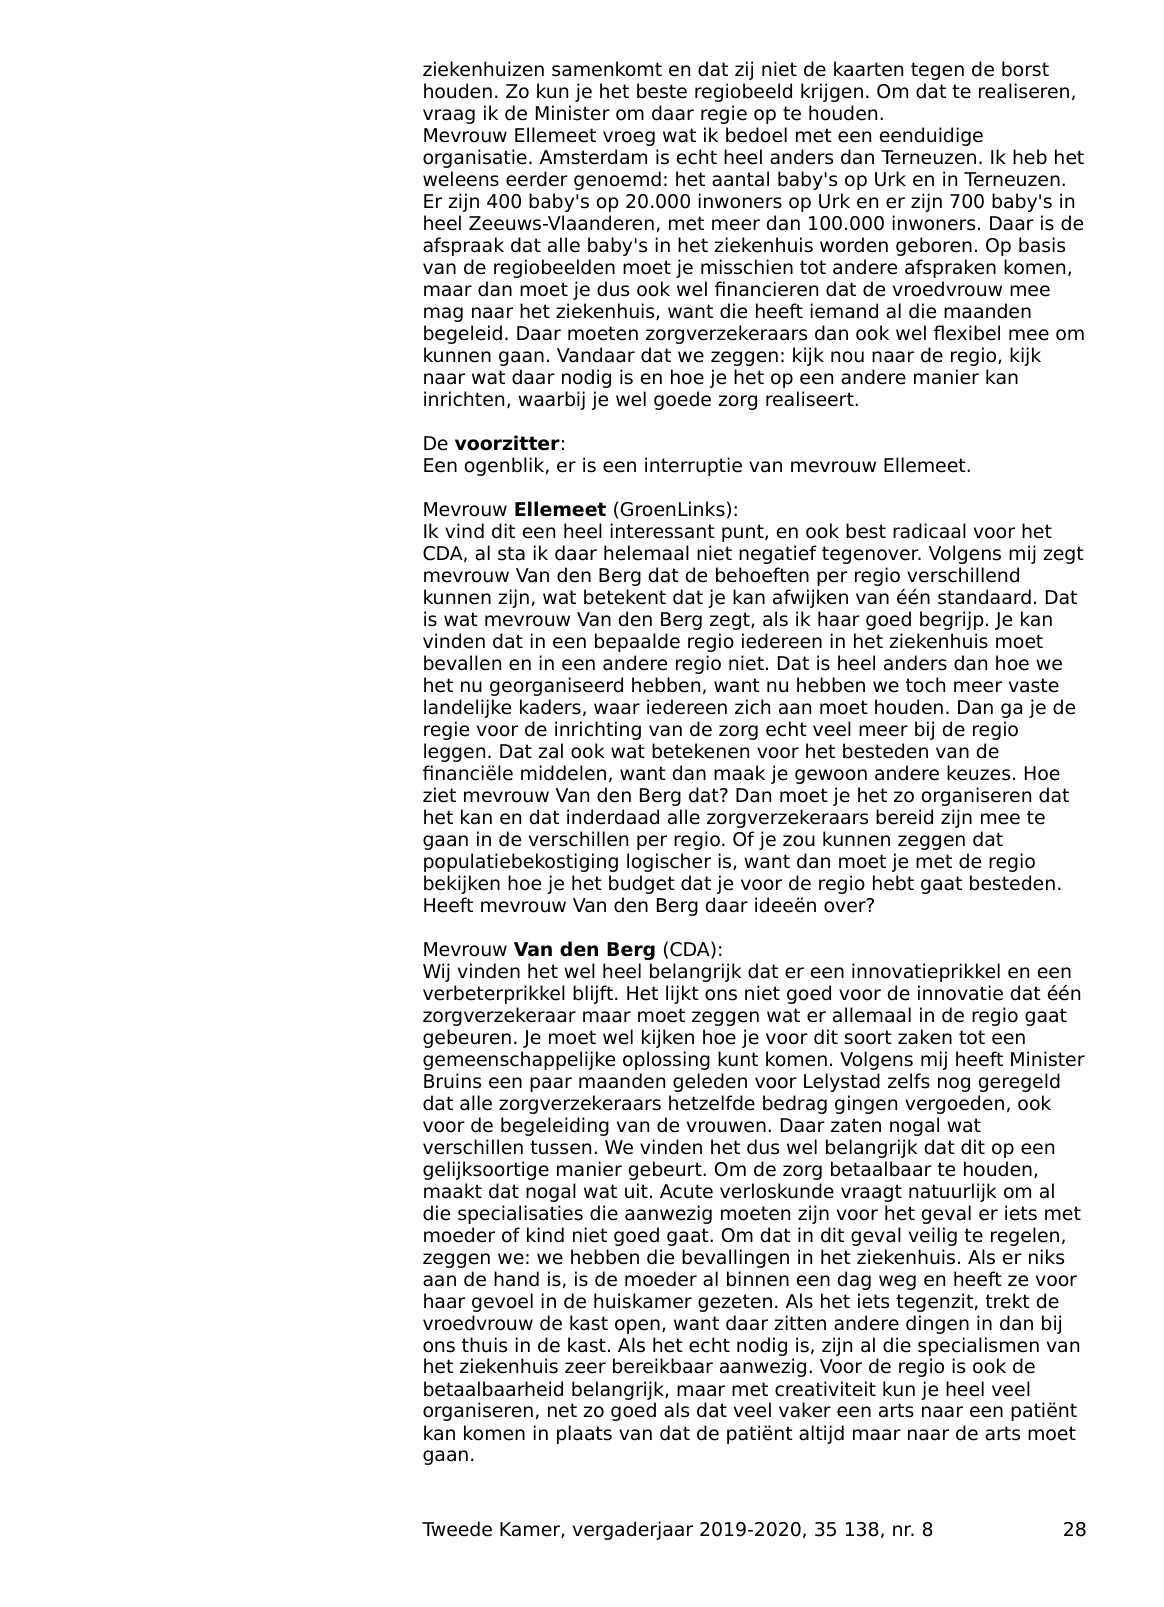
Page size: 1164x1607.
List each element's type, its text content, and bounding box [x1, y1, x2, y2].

text ziekenhuizen samenkomt en dat zij niet de kaarten tegen de borst houden. Zo kun je het beste regiobeeld krijgen. Om dat te realiseren, vraag ik de Minister om daar regie op te houden. [422, 59, 1087, 125]
text Ik vind dit een heel interessant punt, en ook best radicaal voor het CDA, al sta ik daar helemaal niet negatief tegenover. Volgens mij zegt mevrouw Van den Berg dat de behoeften per regio verschillend kunnen zijn, wat betekent dat je kan afwijken van één standaard. Dat is wat mevrouw Van den Berg zegt, als ik haar goed begrijp. Je kan vinden dat in een bepaalde regio iedereen in het ziekenhuis moet bevallen en in een andere regio niet. Dat is heel anders dan hoe we het nu georganiseerd hebben, want nu hebben we toch meer vaste landelijke kaders, waar iedereen zich aan moet houden. Dan ga je de regie voor de inrichting van de zorg echt veel meer bij de regio leggen. Dat zal ook wat betekenen voor het besteden van de financiële middelen, want dan maak je gewoon andere keuzes. Hoe ziet mevrouw Van den Berg dat? Dan moet je het zo organiseren dat het kan en dat inderdaad alle zorgverzekeraars bereid zijn mee te gaan in de verschillen per regio. Of je zou kunnen zeggen dat populatiebekostiging logischer is, want dan moet je met de regio bekijken hoe je het budget dat je voor de regio hebt gaat besteden. Heeft mevrouw Van den Berg daar ideeën over? [422, 521, 1087, 917]
text Wij vinden het wel heel belangrijk dat er een innovatieprikkel en een verbeterprikkel blijft. Het lijkt ons niet goed voor de innovatie dat één zorgverzekeraar maar moet zeggen wat er allemaal in de regio gaat gebeuren. Je moet wel kijken hoe je voor dit soort zaken tot een gemeenschappelijke oplossing kunt komen. Volgens mij heeft Minister Bruins een paar maanden geleden voor Lelystad zelfs nog geregeld dat alle zorgverzekeraars hetzelfde bedrag gingen vergoeden, ook voor de begeleiding van de vrouwen. Daar zaten nogal wat verschillen tussen. We vinden het dus wel belangrijk dat dit op een gelijksoortige manier gebeurt. Om de zorg betaalbaar te houden, maakt dat nogal wat uit. Acute verloskunde vraagt natuurlijk om al die specialisaties die aanwezig moeten zijn voor het geval er iets met moeder of kind niet goed gaat. Om dat in dit geval veilig te regelen, zeggen we: we hebben die bevallingen in het ziekenhuis. Als er niks aan de hand is, is de moeder al binnen een dag weg en heeft ze voor haar gevoel in de huiskamer gezeten. Als het iets tegenzit, trekt de vroedvrouw de kast open, want daar zitten andere dingen in dan bij ons thuis in de kast. Als het echt nodig is, zijn al die specialismen van het ziekenhuis zeer bereikbaar aanwezig. Voor de regio is ook de betaalbaarheid belangrijk, maar met creativiteit kun je heel veel organiseren, net zo goed als dat veel vaker een arts naar een patiënt kan komen in plaats van dat de patiënt altijd maar naar de arts moet gaan. [422, 961, 1087, 1466]
text De voorzitter: [422, 433, 1087, 455]
text Mevrouw Ellemeet (GroenLinks): [422, 499, 1087, 521]
text Mevrouw Van den Berg (CDA): [422, 939, 1087, 961]
text Een ogenblik, er is een interruptie van mevrouw Ellemeet. [422, 455, 1087, 477]
text Mevrouw Ellemeet vroeg wat ik bedoel met een eenduidige organisatie. Amsterdam is echt heel anders dan Terneuzen. Ik heb het weleens eerder genoemd: het aantal baby's op Urk en in Terneuzen. Er zijn 400 baby's op 20.000 inwoners op Urk en er zijn 700 baby's in heel Zeeuws-Vlaanderen, met meer dan 100.000 inwoners. Daar is de afspraak dat alle baby's in het ziekenhuis worden geboren. Op basis van de regiobeelden moet je misschien tot andere afspraken komen, maar dan moet je dus ook wel financieren dat de vroedvrouw mee mag naar het ziekenhuis, want die heeft iemand al die maanden begeleid. Daar moeten zorgverzekeraars dan ook wel flexibel mee om kunnen gaan. Vandaar dat we zeggen: kijk nou naar de regio, kijk naar wat daar nodig is en hoe je het op een andere manier kan inrichten, waarbij je wel goede zorg realiseert. [422, 125, 1087, 411]
